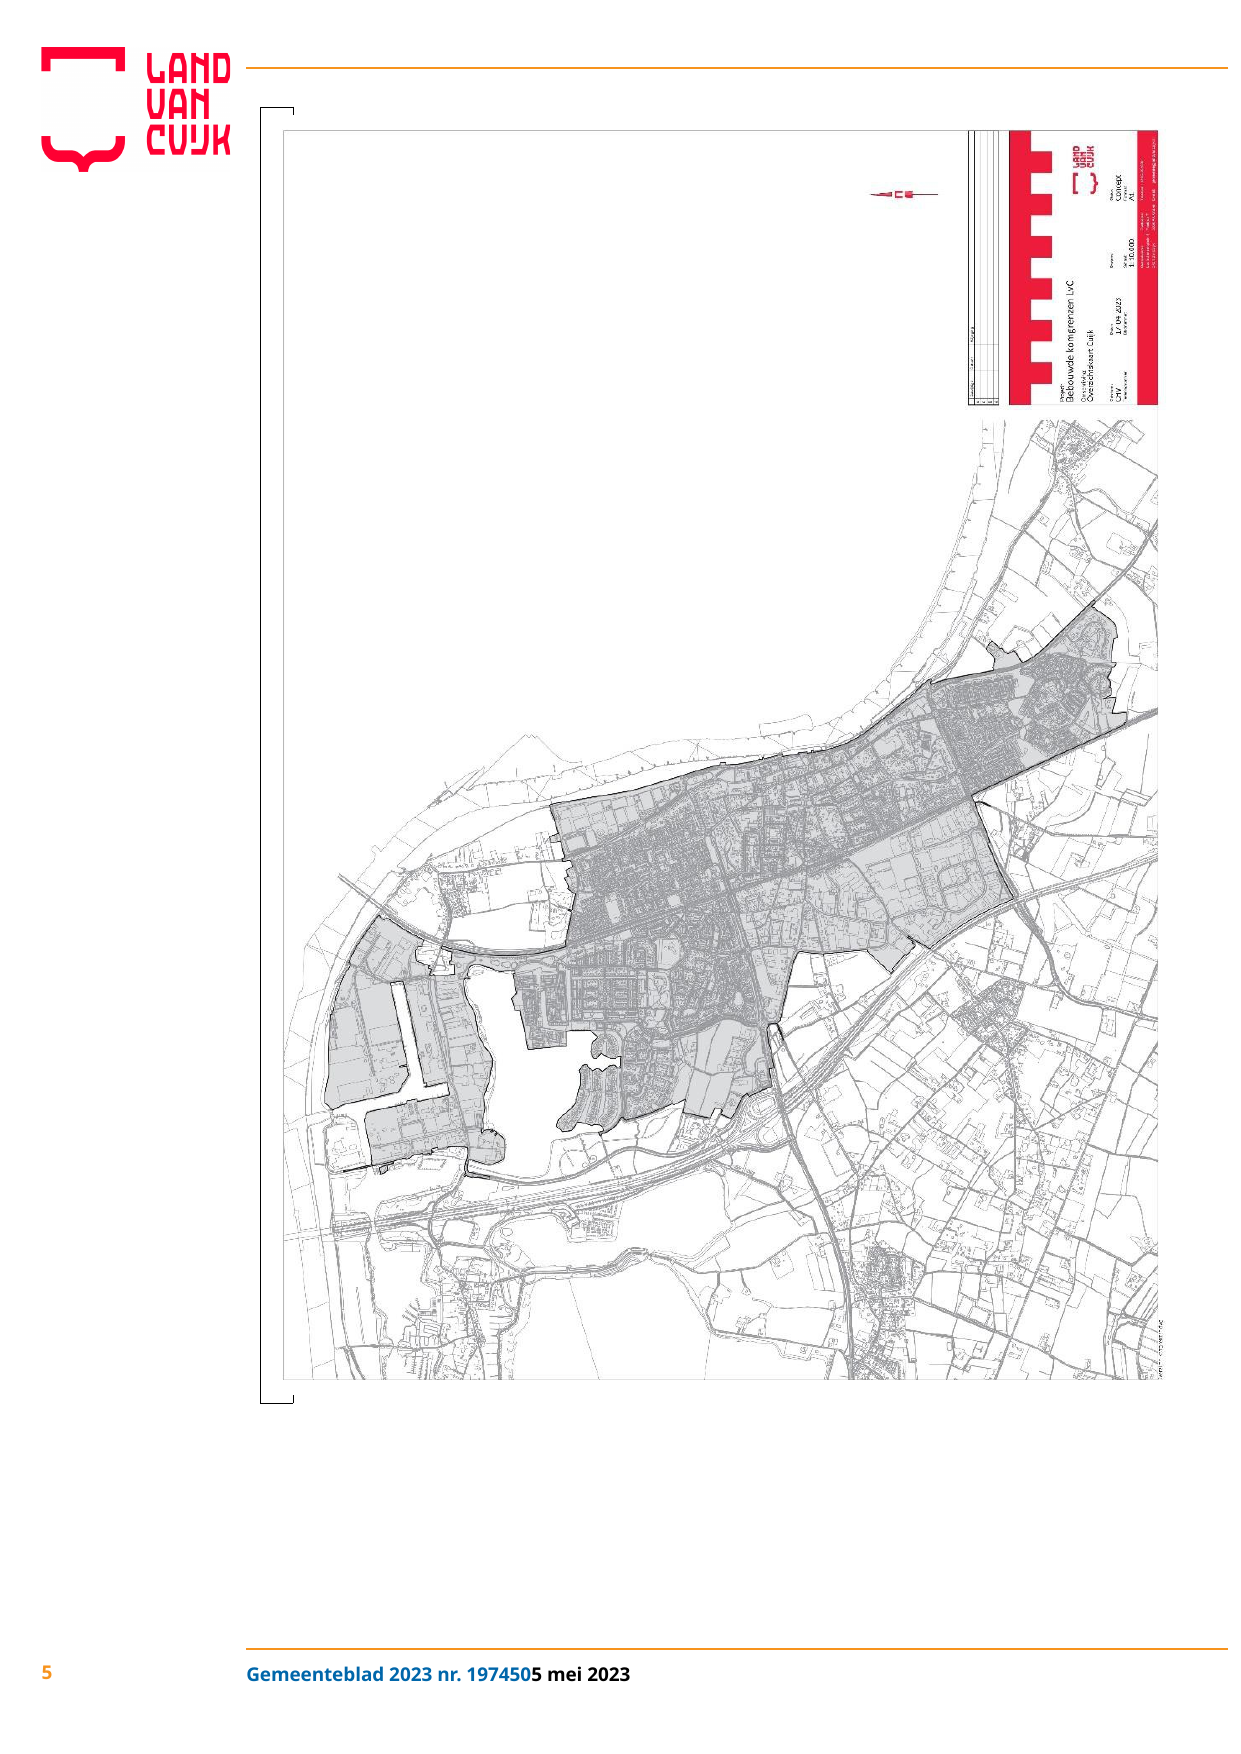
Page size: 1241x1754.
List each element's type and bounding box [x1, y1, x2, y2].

picture [41, 47, 231, 172]
picture [268, 115, 1173, 1395]
